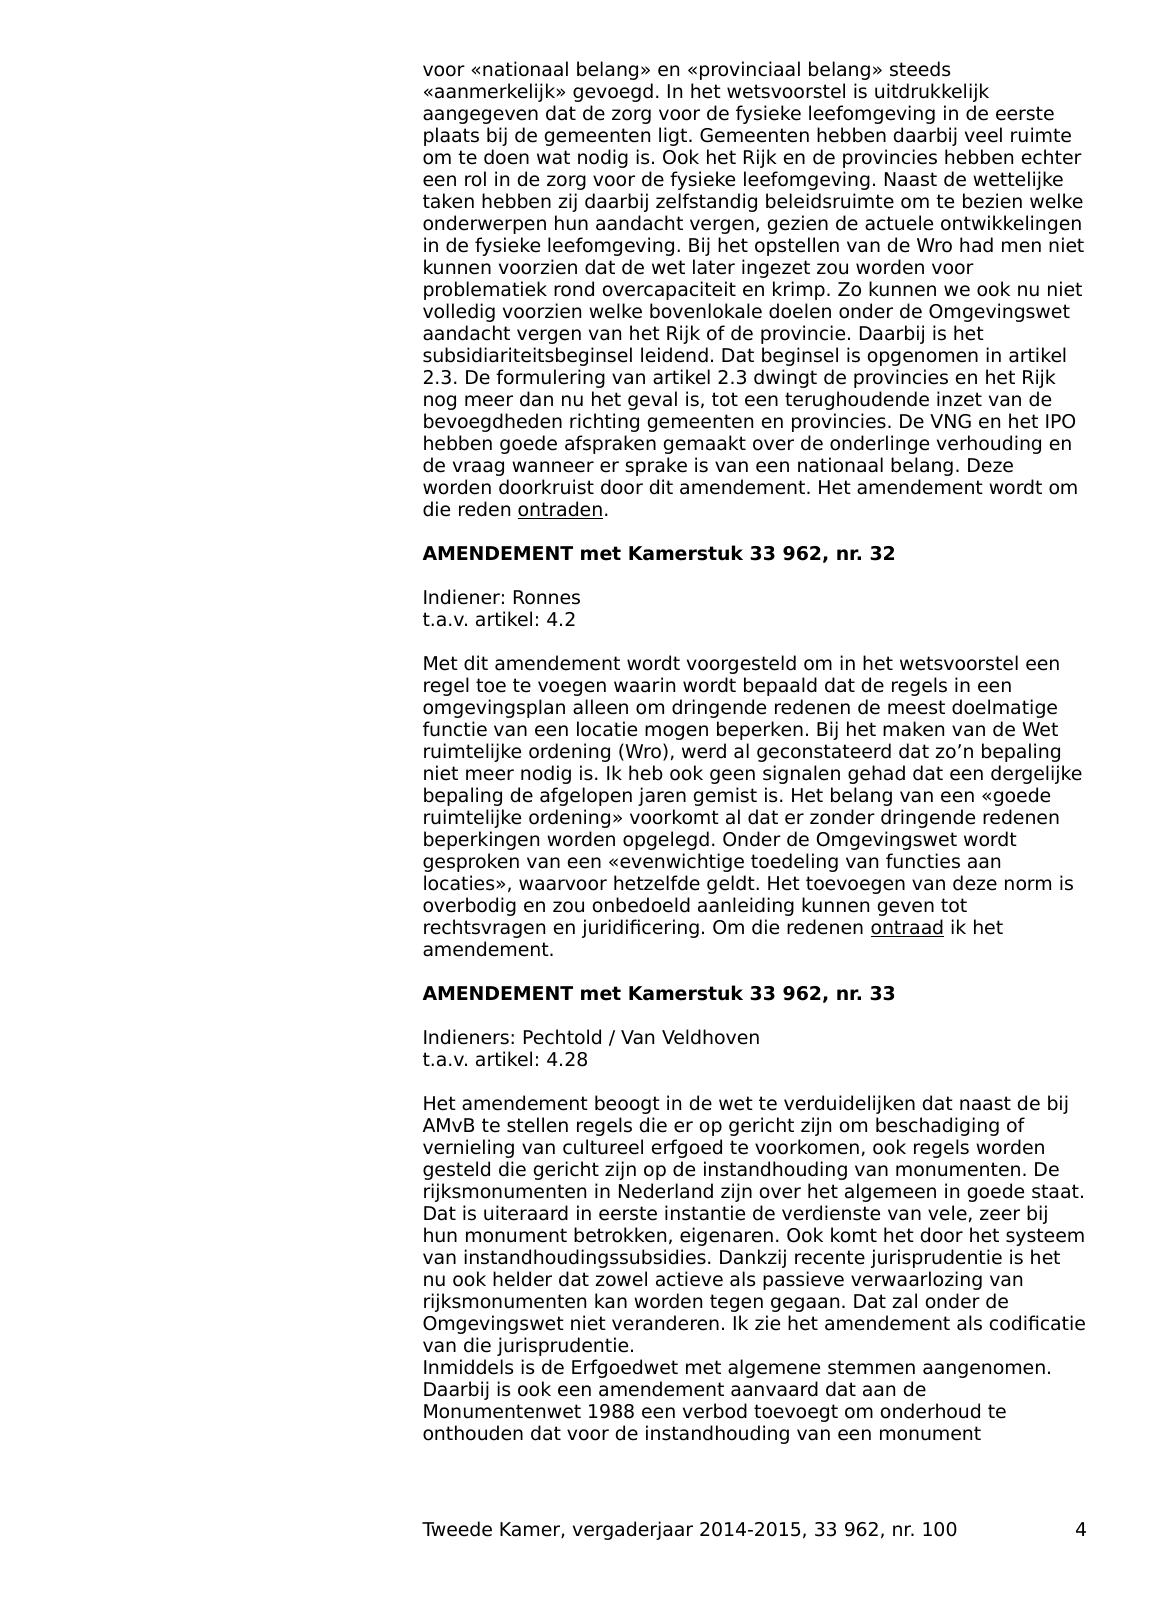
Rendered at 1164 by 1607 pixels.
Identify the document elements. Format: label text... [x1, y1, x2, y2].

subtitle AMENDEMENT met Kamerstuk 33 962, nr. 33 [422, 983, 1087, 1005]
text Inmiddels is de Erfgoedwet met algemene stemmen aangenomen. Daarbij is ook een amendement aanvaard dat aan de Monumentenwet 1988 een verbod toevoegt om onderhoud te onthouden dat voor de instandhouding van een monument [422, 1357, 1087, 1445]
text Indieners: Pechtold / Van Veldhoven [422, 1027, 1087, 1049]
text Met dit amendement wordt voorgesteld om in het wetsvoorstel een regel toe te voegen waarin wordt bepaald dat de regels in een omgevingsplan alleen om dringende redenen de meest doelmatige functie van een locatie mogen beperken. Bij het maken van de Wet ruimtelijke ordening (Wro), werd al geconstateerd dat zo’n bepaling niet meer nodig is. Ik heb ook geen signalen gehad dat een dergelijke bepaling de afgelopen jaren gemist is. Het belang van een «goede ruimtelijke ordening» voorkomt al dat er zonder dringende redenen beperkingen worden opgelegd. Onder de Omgevingswet wordt gesproken van een «evenwichtige toedeling van functies aan locaties», waarvoor hetzelfde geldt. Het toevoegen van deze norm is overbodig en zou onbedoeld aanleiding kunnen geven tot rechtsvragen en juridificering. Om die redenen ontraad ik het amendement. [422, 653, 1087, 961]
text Indiener: Ronnes [422, 587, 1087, 609]
text t.a.v. artikel: 4.2 [422, 609, 1087, 631]
text Het amendement beoogt in de wet te verduidelijken dat naast de bij AMvB te stellen regels die er op gericht zijn om beschadiging of vernieling van cultureel erfgoed te voorkomen, ook regels worden gesteld die gericht zijn op de instandhouding van monumenten. De rijksmonumenten in Nederland zijn over het algemeen in goede staat. Dat is uiteraard in eerste instantie de verdienste van vele, zeer bij hun monument betrokken, eigenaren. Ook komt het door het systeem van instandhoudingssubsidies. Dankzij recente jurisprudentie is het nu ook helder dat zowel actieve als passieve verwaarlozing van rijksmonumenten kan worden tegen gegaan. Dat zal onder de Omgevingswet niet veranderen. Ik zie het amendement als codificatie van die jurisprudentie. [422, 1093, 1087, 1357]
text t.a.v. artikel: 4.28 [422, 1049, 1087, 1071]
text voor «nationaal belang» en «provinciaal belang» steeds «aanmerkelijk» gevoegd. In het wetsvoorstel is uitdrukkelijk aangegeven dat de zorg voor de fysieke leefomgeving in de eerste plaats bij de gemeenten ligt. Gemeenten hebben daarbij veel ruimte om te doen wat nodig is. Ook het Rijk en de provincies hebben echter een rol in de zorg voor de fysieke leefomgeving. Naast de wettelijke taken hebben zij daarbij zelfstandig beleidsruimte om te bezien welke onderwerpen hun aandacht vergen, gezien de actuele ontwikkelingen in de fysieke leefomgeving. Bij het opstellen van de Wro had men niet kunnen voorzien dat de wet later ingezet zou worden voor problematiek rond overcapaciteit en krimp. Zo kunnen we ook nu niet volledig voorzien welke bovenlokale doelen onder de Omgevingswet aandacht vergen van het Rijk of de provincie. Daarbij is het subsidiariteitsbeginsel leidend. Dat beginsel is opgenomen in artikel 2.3. De formulering van artikel 2.3 dwingt de provincies en het Rijk nog meer dan nu het geval is, tot een terughoudende inzet van de bevoegdheden richting gemeenten en provincies. De VNG en het IPO hebben goede afspraken gemaakt over de onderlinge verhouding en de vraag wanneer er sprake is van een nationaal belang. Deze worden doorkruist door dit amendement. Het amendement wordt om die reden ontraden. [422, 59, 1087, 521]
subtitle AMENDEMENT met Kamerstuk 33 962, nr. 32 [422, 543, 1087, 565]
